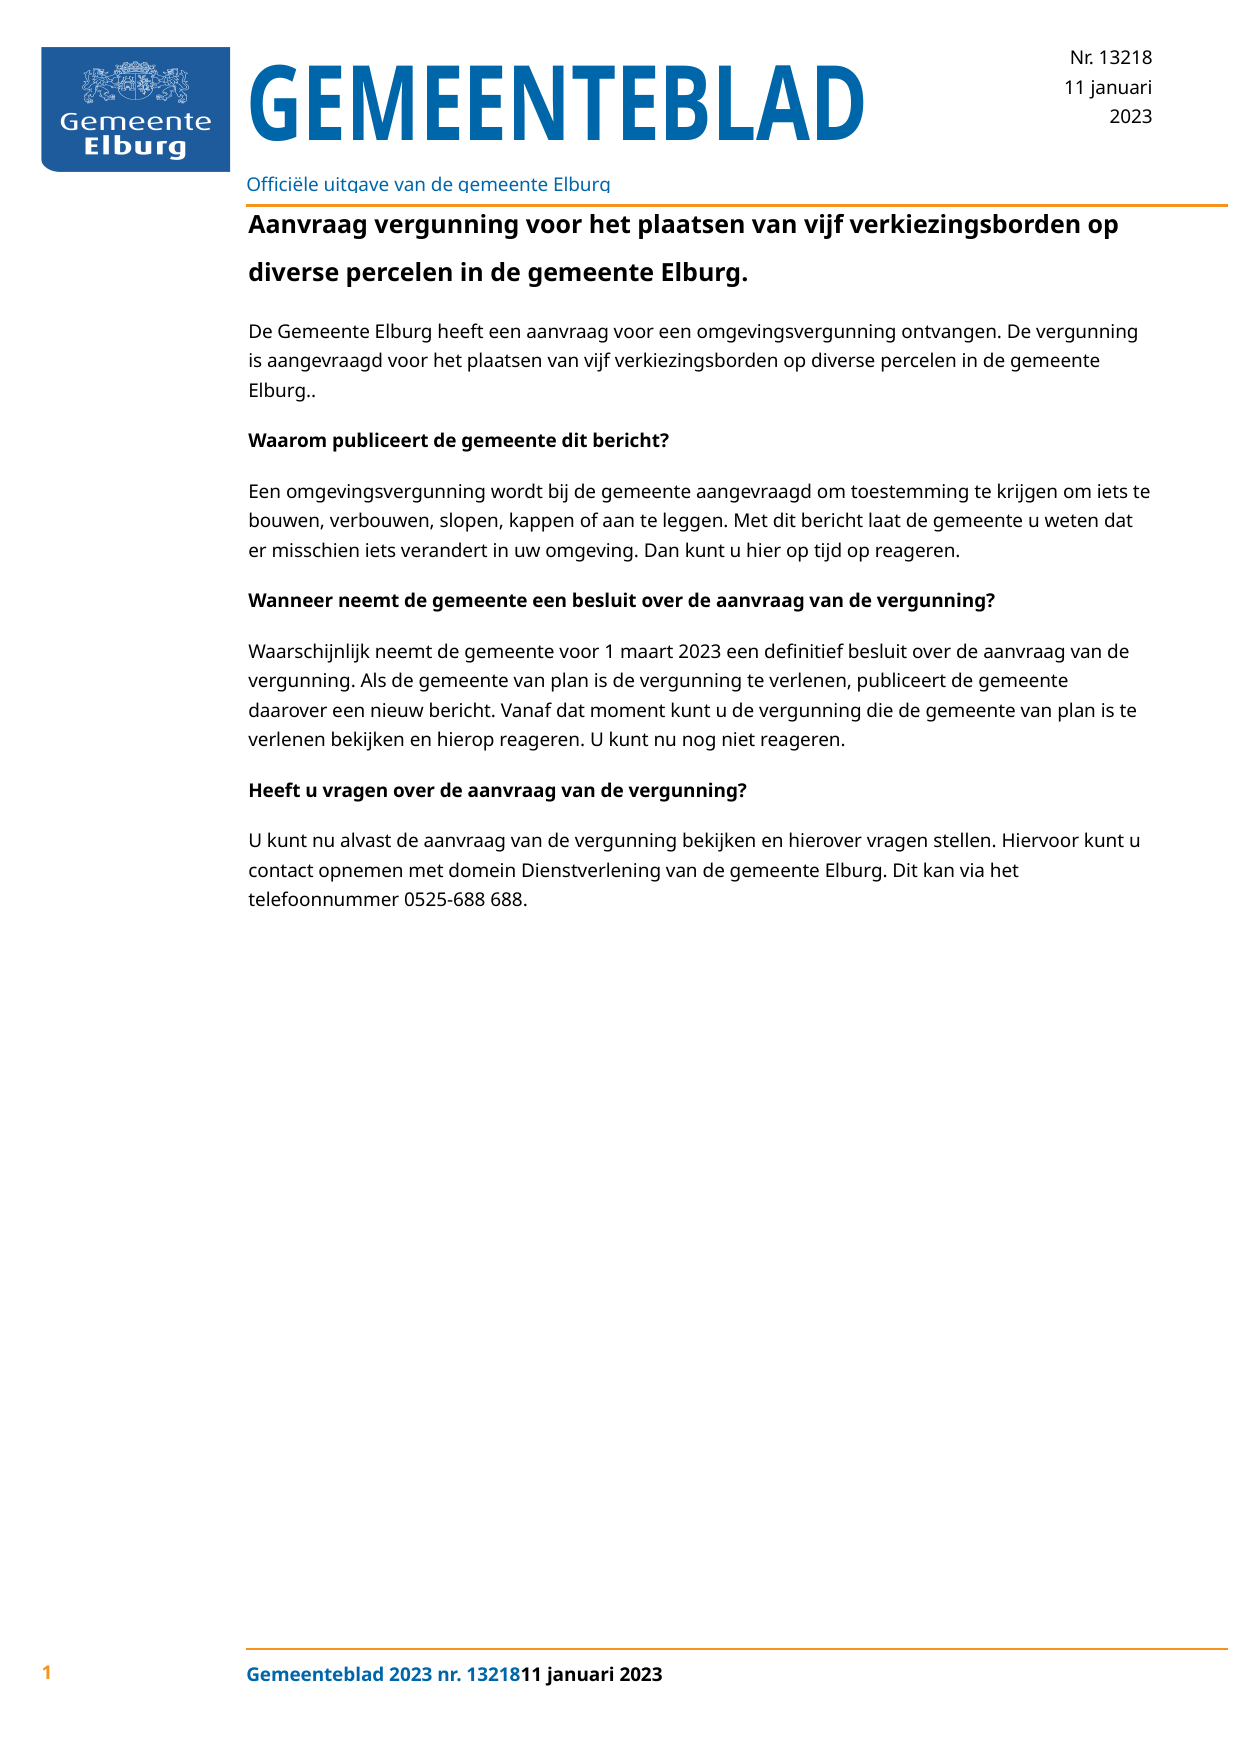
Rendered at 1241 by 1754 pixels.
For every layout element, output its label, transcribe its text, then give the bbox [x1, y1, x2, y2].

text Wanneer neemt de gemeente een besluit over de aanvraag van de vergunning? [248, 587, 1152, 613]
picture [41, 47, 231, 172]
text De Gemeente Elburg heeft een aanvraag voor een omgevingsvergunning ontvangen. De vergunning is aangevraagd voor het plaatsen van vijf verkiezingsborden op diverse percelen in de gemeente Elburg.. [248, 318, 1152, 403]
text Een omgevingsvergunning wordt bij de gemeente aangevraagd om toestemming te krijgen om iets te bouwen, verbouwen, slopen, kappen of aan te leggen. Met dit bericht laat de gemeente u weten dat er misschien iets verandert in uw omgeving. Dan kunt u hier op tijd op reageren. [248, 478, 1152, 563]
text Waarom publiceert de gemeente dit bericht? [248, 427, 1152, 453]
text U kunt nu alvast de aanvraag van de vergunning bekijken en hierover vragen stellen. Hiervoor kunt u contact opnemen met domein Dienstverlening van de gemeente Elburg. Dit kan via het telefoonnummer 0525-688 688. [248, 827, 1152, 912]
text Aanvraag vergunning voor het plaatsen van vijf verkiezingsborden op diverse percelen in de gemeente Elburg. [248, 207, 1152, 288]
text Heeft u vragen over de aanvraag van de vergunning? [248, 777, 1152, 803]
text Waarschijnlijk neemt de gemeente voor 1 maart 2023 een definitief besluit over de aanvraag van de vergunning. Als de gemeente van plan is de vergunning te verlenen, publiceert de gemeente daarover een nieuw bericht. Vanaf dat moment kunt u de vergunning die de gemeente van plan is te verlenen bekijken en hierop reageren. U kunt nu nog niet reageren. [248, 638, 1152, 752]
